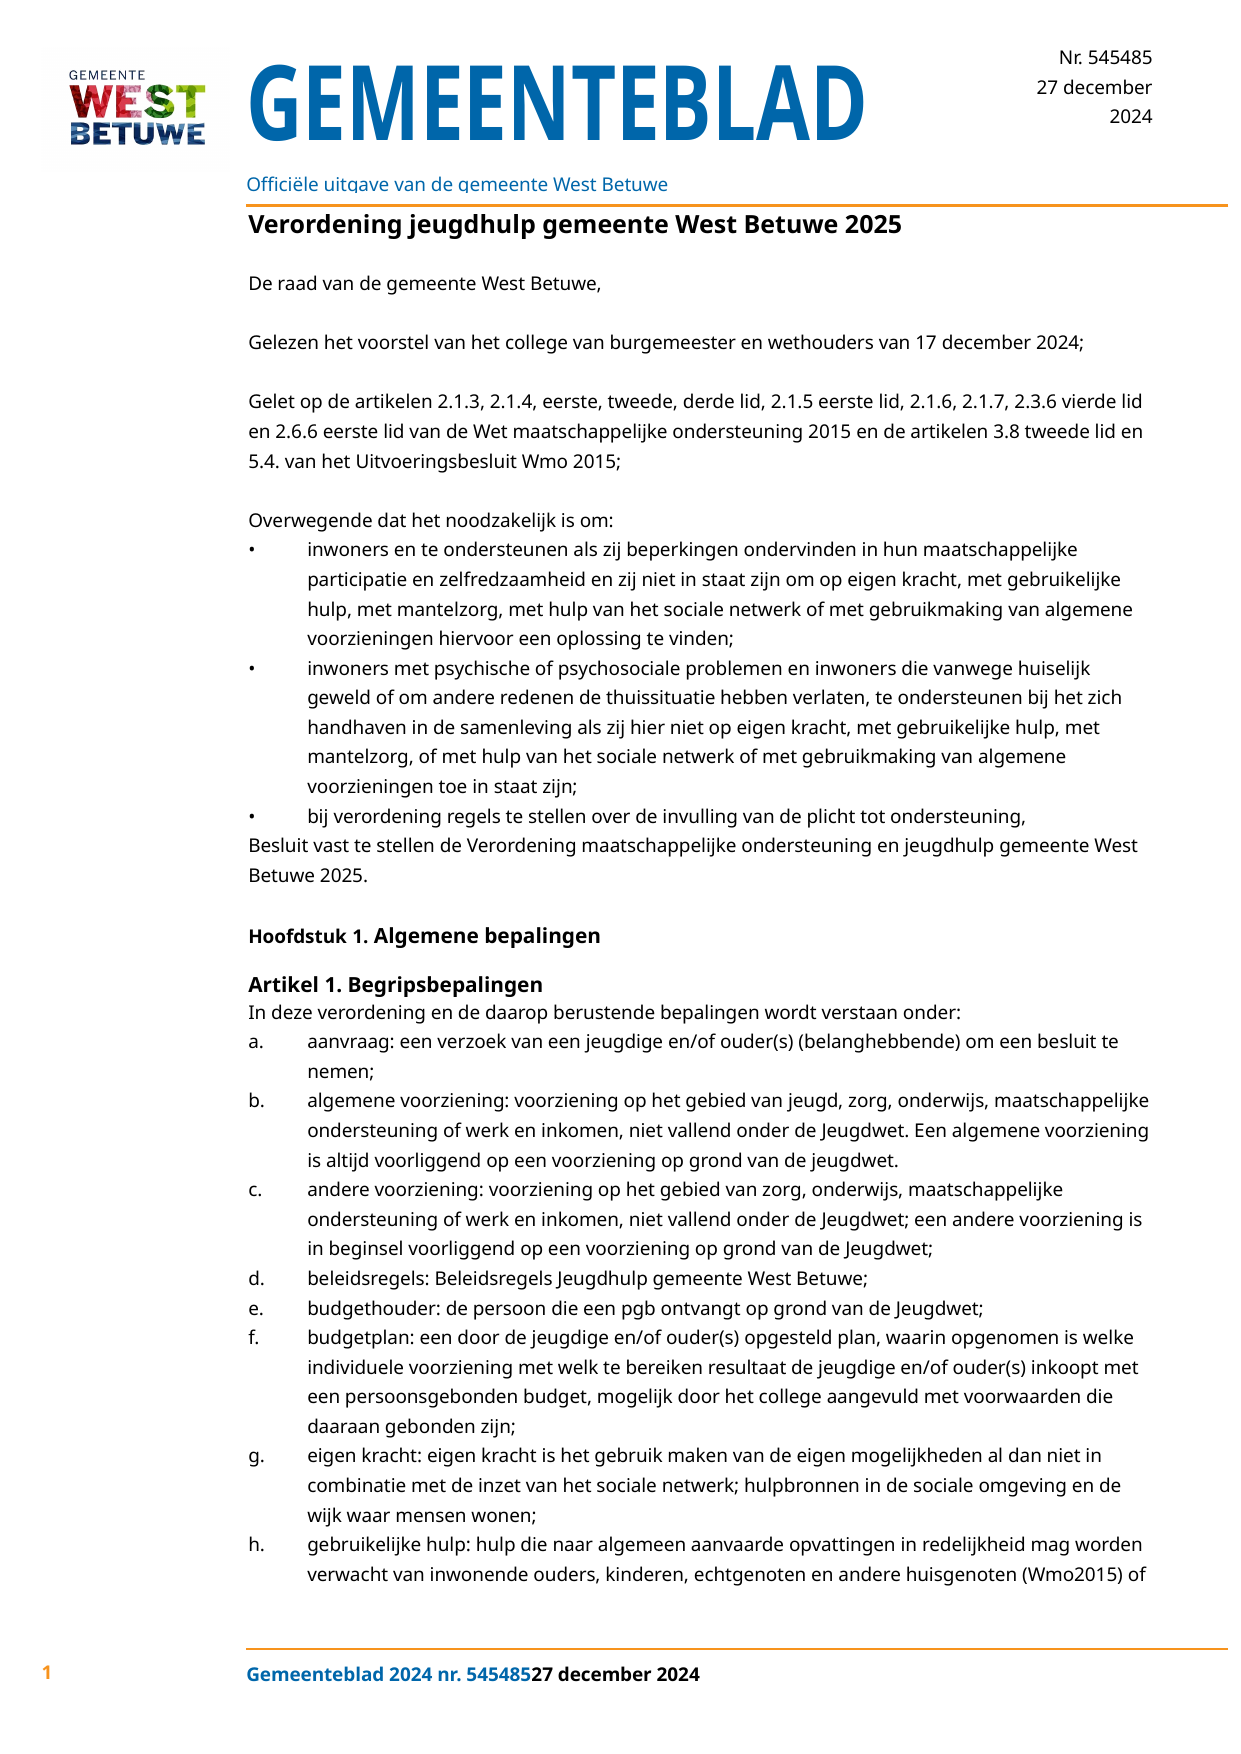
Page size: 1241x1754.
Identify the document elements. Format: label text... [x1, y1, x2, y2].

text Verordening jeugdhulp gemeente West Betuwe 2025 [248, 207, 1152, 241]
list algemene voorziening: voorziening op het gebied van jeugd, zorg, onderwijs, maatschappelijke ondersteuning of werk en inkomen, niet vallend onder de Jeugdwet. Een algemene voorziening is altijd voorliggend op een voorziening op grond van de jeugdwet. [248, 1088, 1152, 1172]
list bij verordening regels te stellen over de invulling van de plicht tot ondersteuning, [248, 803, 1152, 828]
list inwoners met psychische of psychosociale problemen en inwoners die vanwege huiselijk geweld of om andere redenen de thuissituatie hebben verlaten, te ondersteunen bij het zich handhaven in de samenleving als zij hier niet op eigen kracht, met gebruikelijke hulp, met mantelzorg, of met hulp van het sociale netwerk of met gebruikmaking van algemene voorzieningen toe in staat zijn; [248, 655, 1152, 799]
list eigen kracht: eigen kracht is het gebruik maken van de eigen mogelijkheden al dan niet in combinatie met de inzet van het sociale netwerk; hulpbronnen in de sociale omgeving en de wijk waar mensen wonen; [248, 1443, 1152, 1527]
list budgethouder: de persoon die een pgb ontvangt op grond van de Jeugdwet; [248, 1295, 1152, 1320]
text In deze verordening en de daarop berustende bepalingen wordt verstaan onder: [248, 999, 1152, 1024]
picture [41, 47, 231, 172]
text Gelet op de artikelen 2.1.3, 2.1.4, eerste, tweede, derde lid, 2.1.5 eerste lid, 2.1.6, 2.1.7, 2.3.6 vierde lid en 2.6.6 eerste lid van de Wet maatschappelijke ondersteuning 2015 en de artikelen 3.8 tweede lid en 5.4. van het Uitvoeringsbesluit Wmo 2015; [248, 389, 1152, 473]
text Overwegende dat het noodzakelijk is om: [248, 507, 1152, 533]
list andere voorziening: voorziening op het gebied van zorg, onderwijs, maatschappelijke ondersteuning of werk en inkomen, niet vallend onder de Jeugdwet; een andere voorziening is in beginsel voorliggend op een voorziening op grond van de Jeugdwet; [248, 1176, 1152, 1261]
list beleidsregels: Beleidsregels Jeugdhulp gemeente West Betuwe; [248, 1265, 1152, 1291]
list aanvraag: een verzoek van een jeugdige en/of ouder(s) (belanghebbende) om een besluit te nemen; [248, 1028, 1152, 1084]
text Artikel 1. Begripsbepalingen [248, 970, 1152, 999]
list budgetplan: een door de jeugdige en/of ouder(s) opgesteld plan, waarin opgenomen is welke individuele voorziening met welk te bereiken resultaat de jeugdige en/of ouder(s) inkoopt met een persoonsgebonden budget, mogelijk door het college aangevuld met voorwaarden die daaraan gebonden zijn; [248, 1324, 1152, 1439]
text Besluit vast te stellen de Verordening maatschappelijke ondersteuning en jeugdhulp gemeente West Betuwe 2025. [248, 832, 1152, 888]
text Gelezen het voorstel van het college van burgemeester en wethouders van 17 december 2024; [248, 329, 1152, 355]
list inwoners en te ondersteunen als zij beperkingen ondervinden in hun maatschappelijke participatie en zelfredzaamheid en zij niet in staat zijn om op eigen kracht, met gebruikelijke hulp, met mantelzorg, met hulp van het sociale netwerk of met gebruikmaking van algemene voorzieningen hiervoor een oplossing te vinden; [248, 537, 1152, 651]
list gebruikelijke hulp: hulp die naar algemeen aanvaarde opvattingen in redelijkheid mag worden verwacht van inwonende ouders, kinderen, echtgenoten en andere huisgenoten (Wmo2015) of [248, 1531, 1152, 1587]
text De raad van de gemeente West Betuwe, [248, 270, 1152, 296]
text Hoofdstuk 1. Algemene bepalingen [248, 921, 1152, 949]
